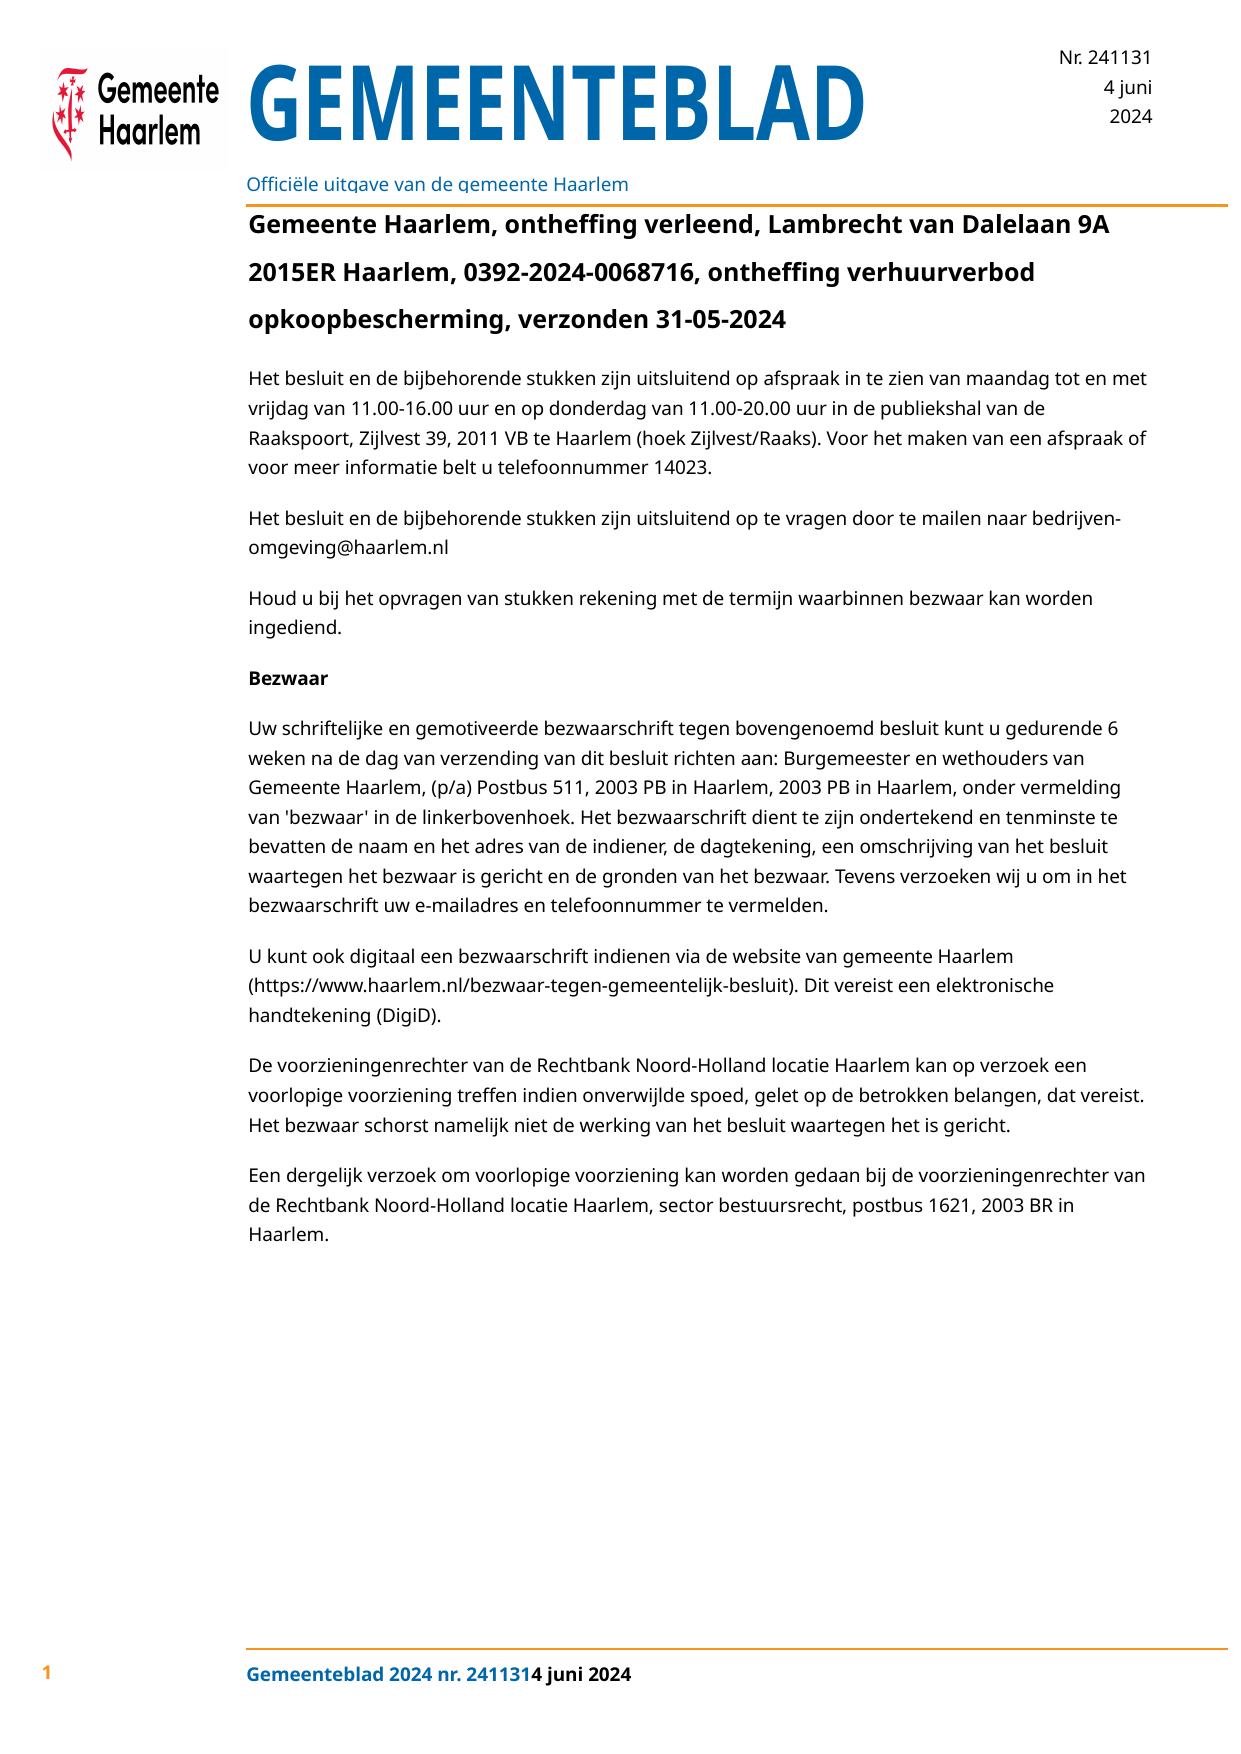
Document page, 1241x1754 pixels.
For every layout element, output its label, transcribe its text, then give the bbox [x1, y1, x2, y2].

text Gemeente Haarlem, ontheffing verleend, Lambrecht van Dalelaan 9A 2015ER Haarlem, 0392-2024-0068716, ontheffing verhuurverbod opkoopbescherming, verzonden 31-05-2024 [248, 207, 1152, 336]
text Het besluit en de bijbehorende stukken zijn uitsluitend op afspraak in te zien van maandag tot en met vrijdag van 11.00-16.00 uur en op donderdag van 11.00-20.00 uur in de publiekshal van de Raakspoort, Zijlvest 39, 2011 VB te Haarlem (hoek Zijlvest/Raaks). Voor het maken van een afspraak of voor meer informatie belt u telefoonnummer 14023. [248, 366, 1152, 480]
text Het besluit en de bijbehorende stukken zijn uitsluitend op te vragen door te mailen naar bedrijven-omgeving@haarlem.nl [248, 505, 1152, 560]
picture [41, 47, 231, 172]
text Houd u bij het opvragen van stukken rekening met de termijn waarbinnen bezwaar kan worden ingediend. [248, 585, 1152, 640]
text Bezwaar [248, 665, 1152, 690]
text U kunt ook digitaal een bezwaarschrift indienen via de website van gemeente Haarlem (https://www.haarlem.nl/bezwaar-tegen-gemeentelijk-besluit). Dit vereist een elektronische handtekening (DigiD). [248, 943, 1152, 1028]
text Uw schriftelijke en gemotiveerde bezwaarschrift tegen bovengenoemd besluit kunt u gedurende 6 weken na de dag van verzending van dit besluit richten aan: Burgemeester en wethouders van Gemeente Haarlem, (p/a) Postbus 511, 2003 PB in Haarlem, 2003 PB in Haarlem, onder vermelding van 'bezwaar' in de linkerbovenhoek. Het bezwaarschrift dient te zijn ondertekend en tenminste te bevatten de naam en het adres van de indiener, de dagtekening, een omschrijving van het besluit waartegen het bezwaar is gericht en de gronden van het bezwaar. Tevens verzoeken wij u om in het bezwaarschrift uw e-mailadres en telefoonnummer te vermelden. [248, 715, 1152, 918]
text Een dergelijk verzoek om voorlopige voorziening kan worden gedaan bij de voorzieningenrechter van de Rechtbank Noord-Holland locatie Haarlem, sector bestuursrecht, postbus 1621, 2003 BR in Haarlem. [248, 1162, 1152, 1247]
text De voorzieningenrechter van de Rechtbank Noord-Holland locatie Haarlem kan op verzoek een voorlopige voorziening treffen indien onverwijlde spoed, gelet op de betrokken belangen, dat vereist. Het bezwaar schorst namelijk niet de werking van het besluit waartegen het is gericht. [248, 1053, 1152, 1137]
